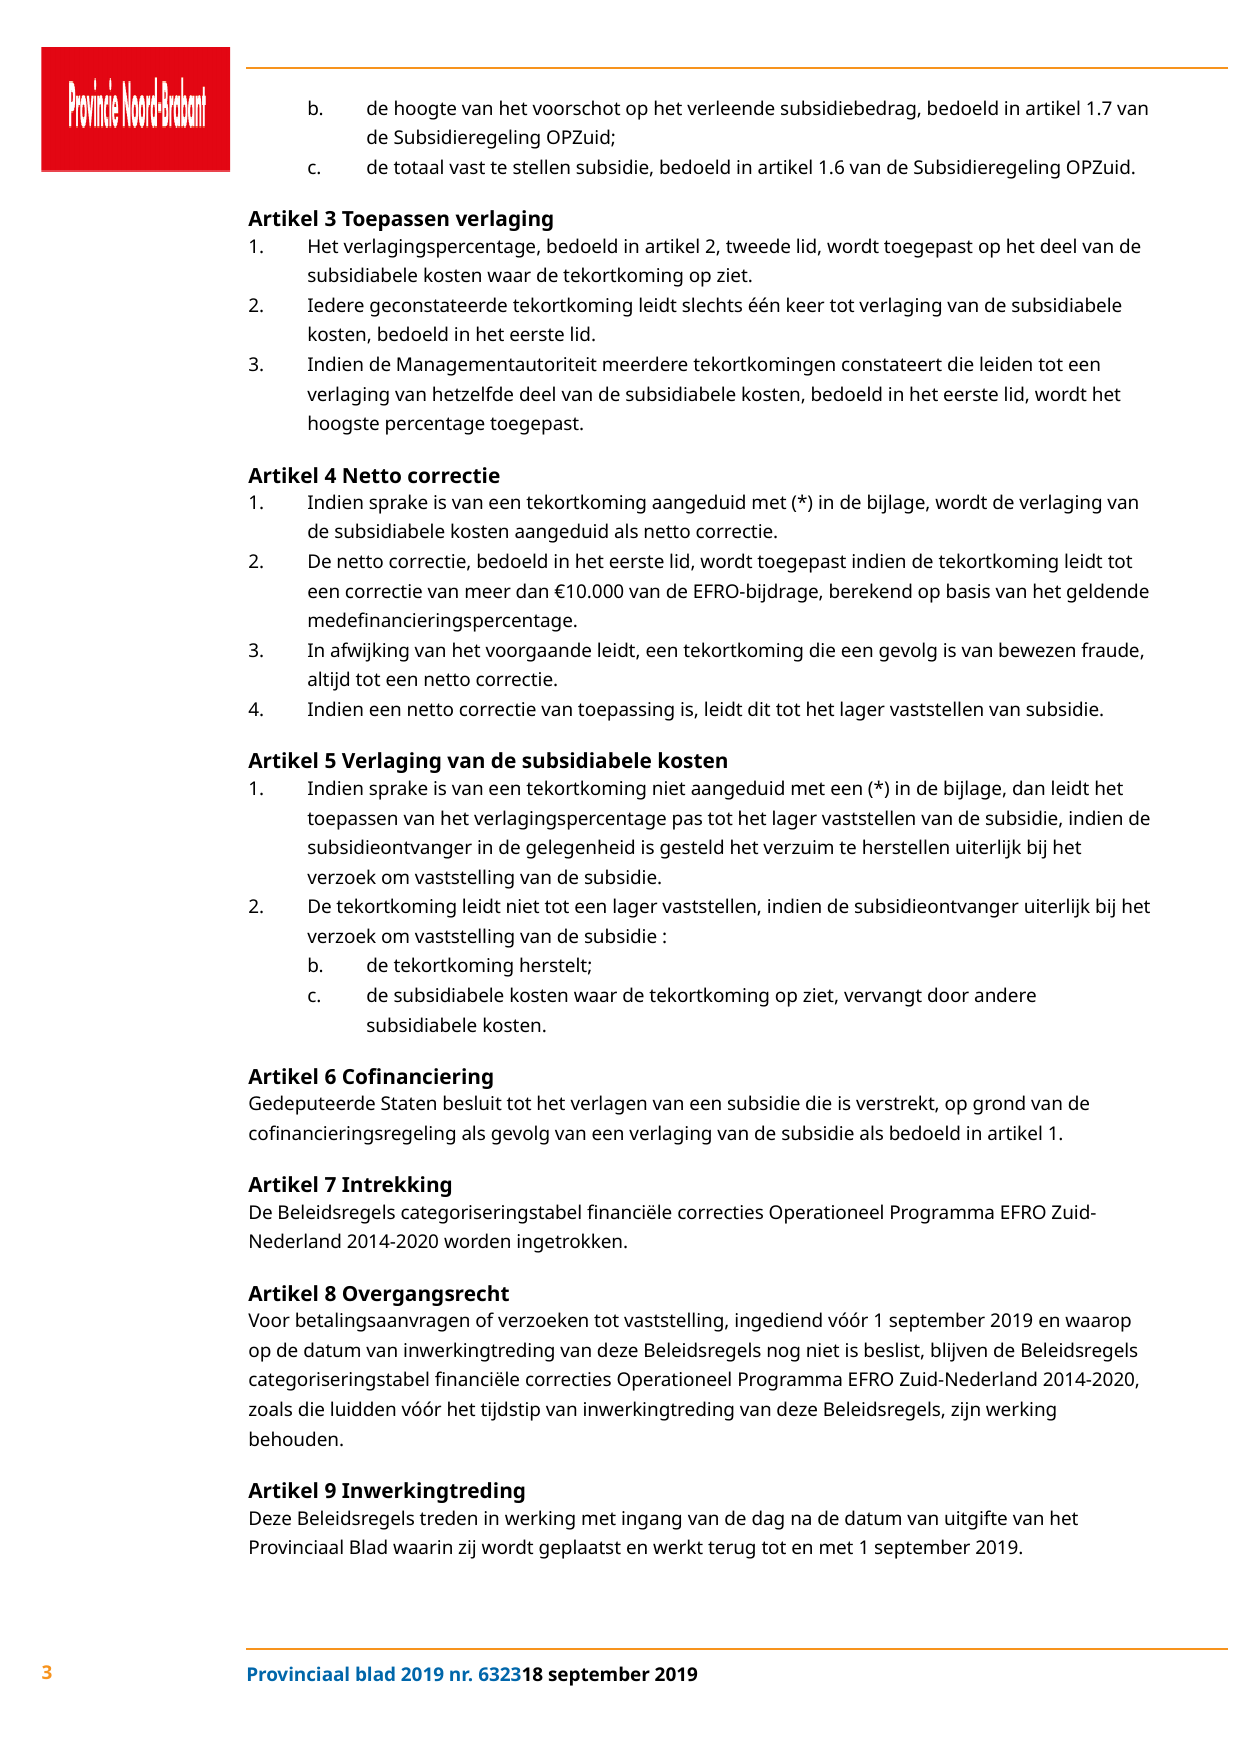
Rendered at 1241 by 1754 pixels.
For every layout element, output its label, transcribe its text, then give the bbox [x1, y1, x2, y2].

text Artikel 4 Netto correctie [248, 461, 1152, 489]
text Artikel 7 Intrekking [248, 1171, 1152, 1199]
text Artikel 8 Overgangsrecht [248, 1279, 1152, 1307]
list de subsidiabele kosten waar de tekortkoming op ziet, vervangt door andere subsidiabele kosten. [307, 982, 1152, 1037]
list Iedere geconstateerde tekortkoming leidt slechts één keer tot verlaging van de subsidiabele kosten, bedoeld in het eerste lid. [248, 292, 1152, 347]
text Voor betalingsaanvragen of verzoeken tot vaststelling, ingediend vóór 1 september 2019 en waarop op de datum van inwerkingtreding van deze Beleidsregels nog niet is beslist, blijven de Beleidsregels categoriseringstabel financiële correcties Operationeel Programma EFRO Zuid-Nederland 2014-2020, zoals die luidden vóór het tijdstip van inwerkingtreding van deze Beleidsregels, zijn werking behouden. [248, 1307, 1152, 1452]
text De Beleidsregels categoriseringstabel financiële correcties Operationeel Programma EFRO Zuid-Nederland 2014-2020 worden ingetrokken. [248, 1199, 1152, 1254]
text Artikel 6 Cofinanciering [248, 1062, 1152, 1091]
list Indien sprake is van een tekortkoming niet aangeduid met een (*) in de bijlage, dan leidt het toepassen van het verlagingspercentage pas tot het lager vaststellen van de subsidie, indien de subsidieontvanger in de gelegenheid is gesteld het verzuim te herstellen uiterlijk bij het verzoek om vaststelling van de subsidie. [248, 775, 1152, 889]
text Deze Beleidsregels treden in werking met ingang van de dag na de datum van uitgifte van het Provinciaal Blad waarin zij wordt geplaatst en werkt terug tot en met 1 september 2019. [248, 1505, 1152, 1560]
text Artikel 9 Inwerkingtreding [248, 1476, 1152, 1505]
text Artikel 5 Verlaging van de subsidiabele kosten [248, 747, 1152, 775]
list de tekortkoming herstelt; [307, 953, 1152, 978]
list Indien de Managementautoriteit meerdere tekortkomingen constateert die leiden tot een verlaging van hetzelfde deel van de subsidiabele kosten, bedoeld in het eerste lid, wordt het hoogste percentage toegepast. [248, 351, 1152, 436]
list De tekortkoming leidt niet tot een lager vaststellen, indien de subsidieontvanger uiterlijk bij het verzoek om vaststelling van de subsidie : [248, 893, 1152, 949]
list de totaal vast te stellen subsidie, bedoeld in artikel 1.6 van de Subsidieregeling OPZuid. [307, 154, 1152, 180]
list De netto correctie, bedoeld in het eerste lid, wordt toegepast indien de tekortkoming leidt tot een correctie van meer dan €10.000 van de EFRO-bijdrage, berekend op basis van het geldende medefinancieringspercentage. [248, 548, 1152, 633]
list In afwijking van het voorgaande leidt, een tekortkoming die een gevolg is van bewezen fraude, altijd tot een netto correctie. [248, 637, 1152, 692]
list Indien een netto correctie van toepassing is, leidt dit tot het lager vaststellen van subsidie. [248, 696, 1152, 722]
picture [41, 47, 231, 172]
text Gedeputeerde Staten besluit tot het verlagen van een subsidie die is verstrekt, op grond van de cofinancieringsregeling als gevolg van een verlaging van de subsidie als bedoeld in artikel 1. [248, 1091, 1152, 1146]
list Het verlagingspercentage, bedoeld in artikel 2, tweede lid, wordt toegepast op het deel van de subsidiabele kosten waar de tekortkoming op ziet. [248, 233, 1152, 288]
list de hoogte van het voorschot op het verleende subsidiebedrag, bedoeld in artikel 1.7 van de Subsidieregeling OPZuid; [307, 95, 1152, 150]
text Artikel 3 Toepassen verlaging [248, 204, 1152, 233]
list Indien sprake is van een tekortkoming aangeduid met (*) in de bijlage, wordt de verlaging van de subsidiabele kosten aangeduid als netto correctie. [248, 489, 1152, 544]
